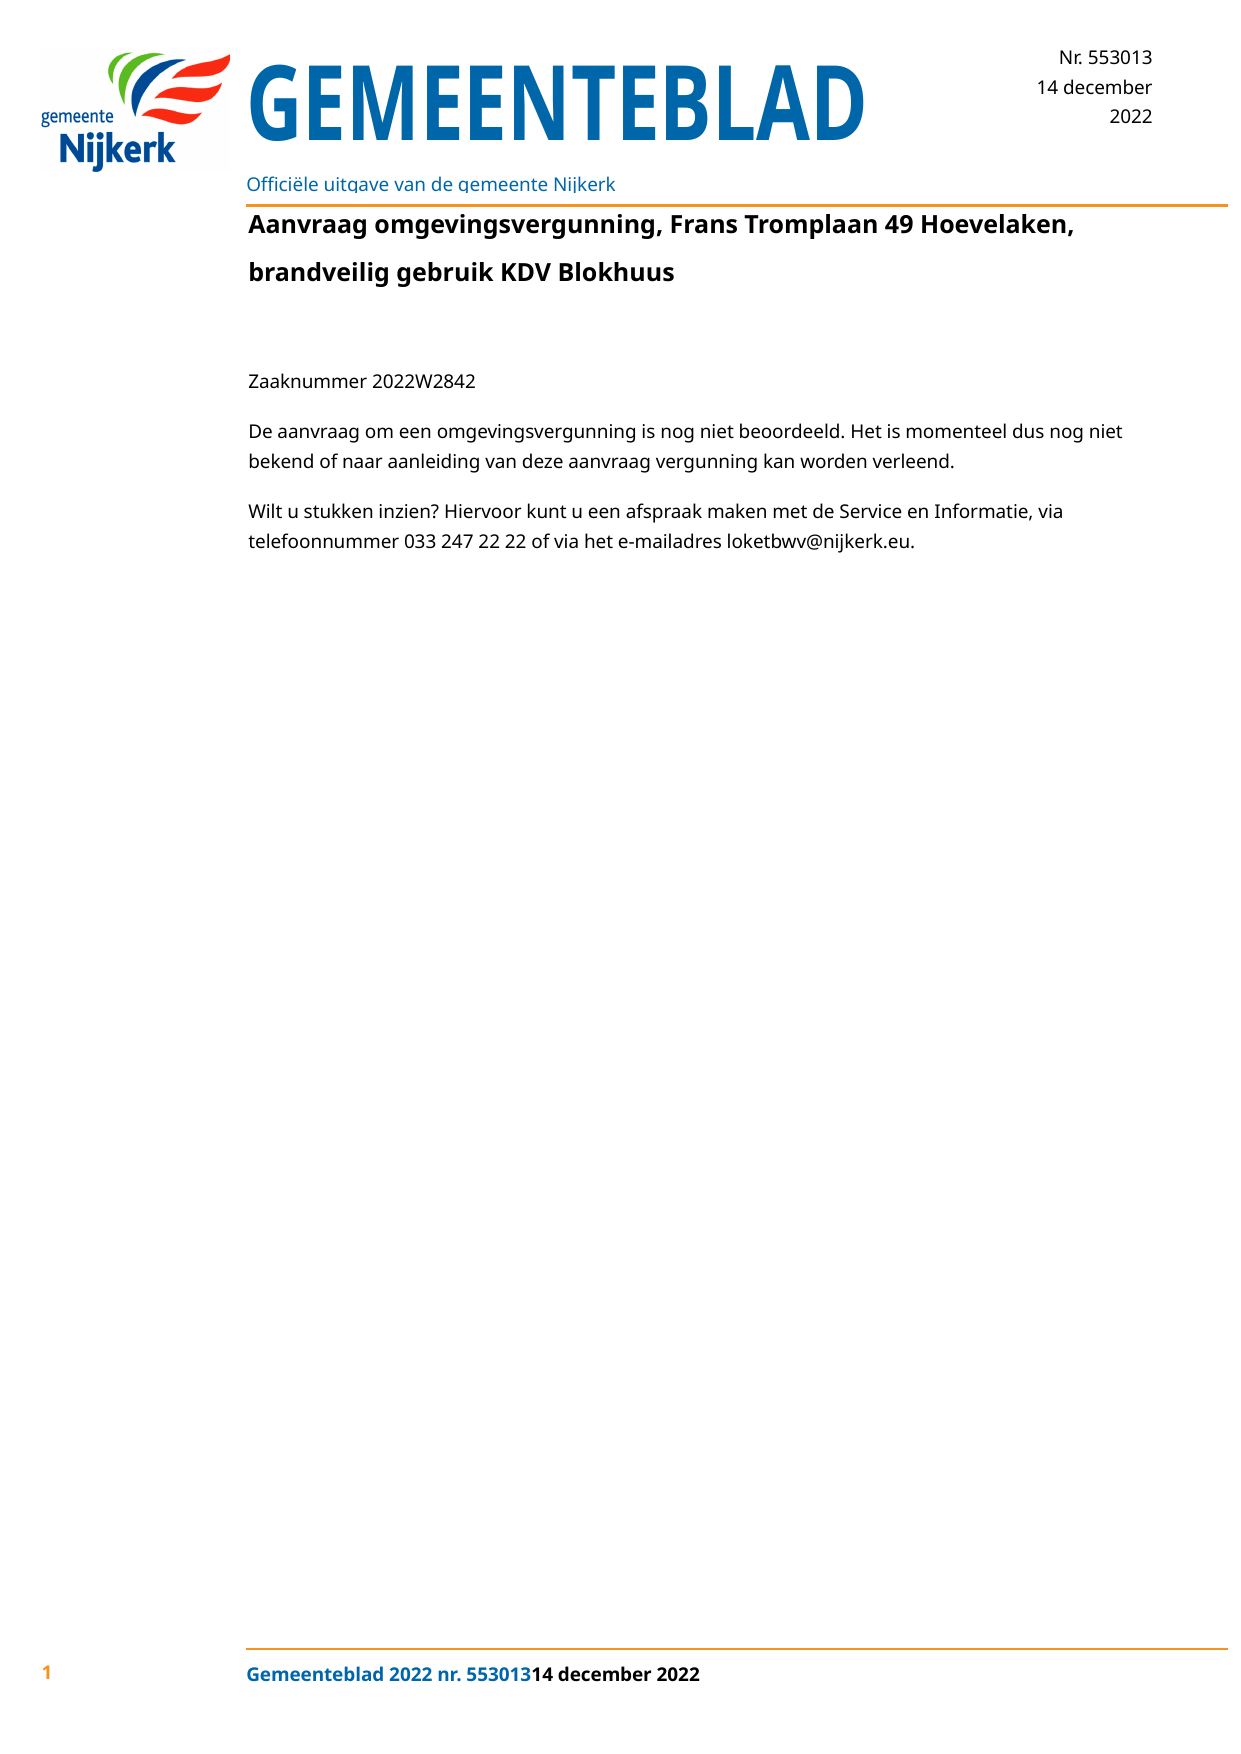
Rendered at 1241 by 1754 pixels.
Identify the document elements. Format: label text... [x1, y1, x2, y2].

text De aanvraag om een omgevingsvergunning is nog niet beoordeeld. Het is momenteel dus nog niet bekend of naar aanleiding van deze aanvraag vergunning kan worden verleend. [248, 419, 1152, 474]
text Aanvraag omgevingsvergunning, Frans Tromplaan 49 Hoevelaken, brandveilig gebruik KDV Blokhuus [248, 207, 1152, 288]
picture [41, 47, 231, 172]
text Wilt u stukken inzien? Hiervoor kunt u een afspraak maken met de Service en Informatie, via telefoonnummer 033 247 22 22 of via het e-mailadres loketbwv@nijkerk.eu. [248, 499, 1152, 554]
text Zaaknummer 2022W2842 [248, 368, 1152, 394]
